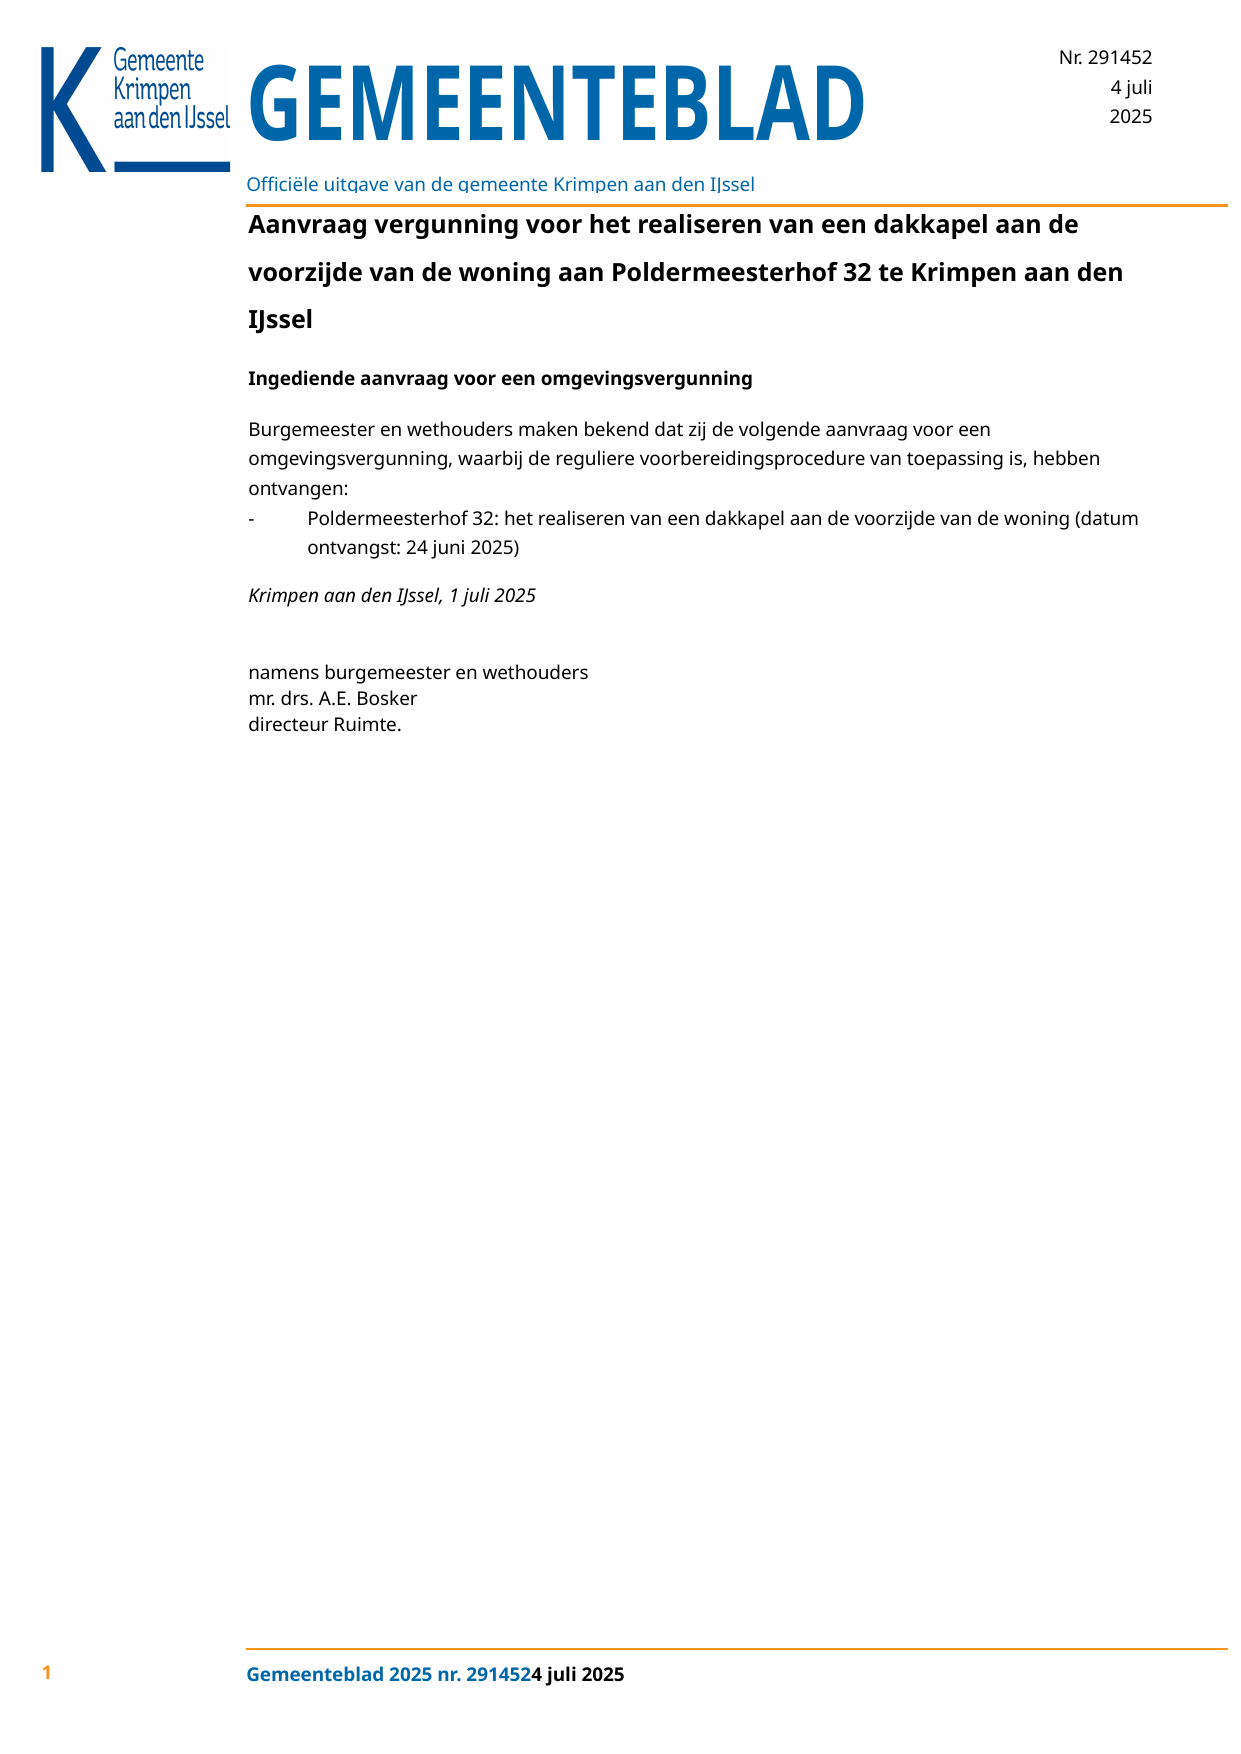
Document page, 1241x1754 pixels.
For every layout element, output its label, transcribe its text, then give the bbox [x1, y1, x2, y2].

text namens burgemeester en wethouders [248, 659, 1152, 685]
text Krimpen aan den IJssel, 1 juli 2025 [248, 582, 1152, 608]
text Ingediende aanvraag voor een omgevingsvergunning [248, 366, 1152, 391]
text mr. drs. A.E. Bosker [248, 685, 1152, 711]
text Aanvraag vergunning voor het realiseren van een dakkapel aan de voorzijde van de woning aan Poldermeesterhof 32 te Krimpen aan den IJssel [248, 207, 1152, 336]
text Burgemeester en wethouders maken bekend dat zij de volgende aanvraag voor een omgevingsvergunning, waarbij de reguliere voorbereidingsprocedure van toepassing is, hebben ontvangen: [248, 416, 1152, 501]
text directeur Ruimte. [248, 711, 1152, 736]
picture [41, 47, 231, 172]
list Poldermeesterhof 32: het realiseren van een dakkapel aan de voorzijde van de woning (datum ontvangst: 24 juni 2025) [248, 505, 1152, 560]
